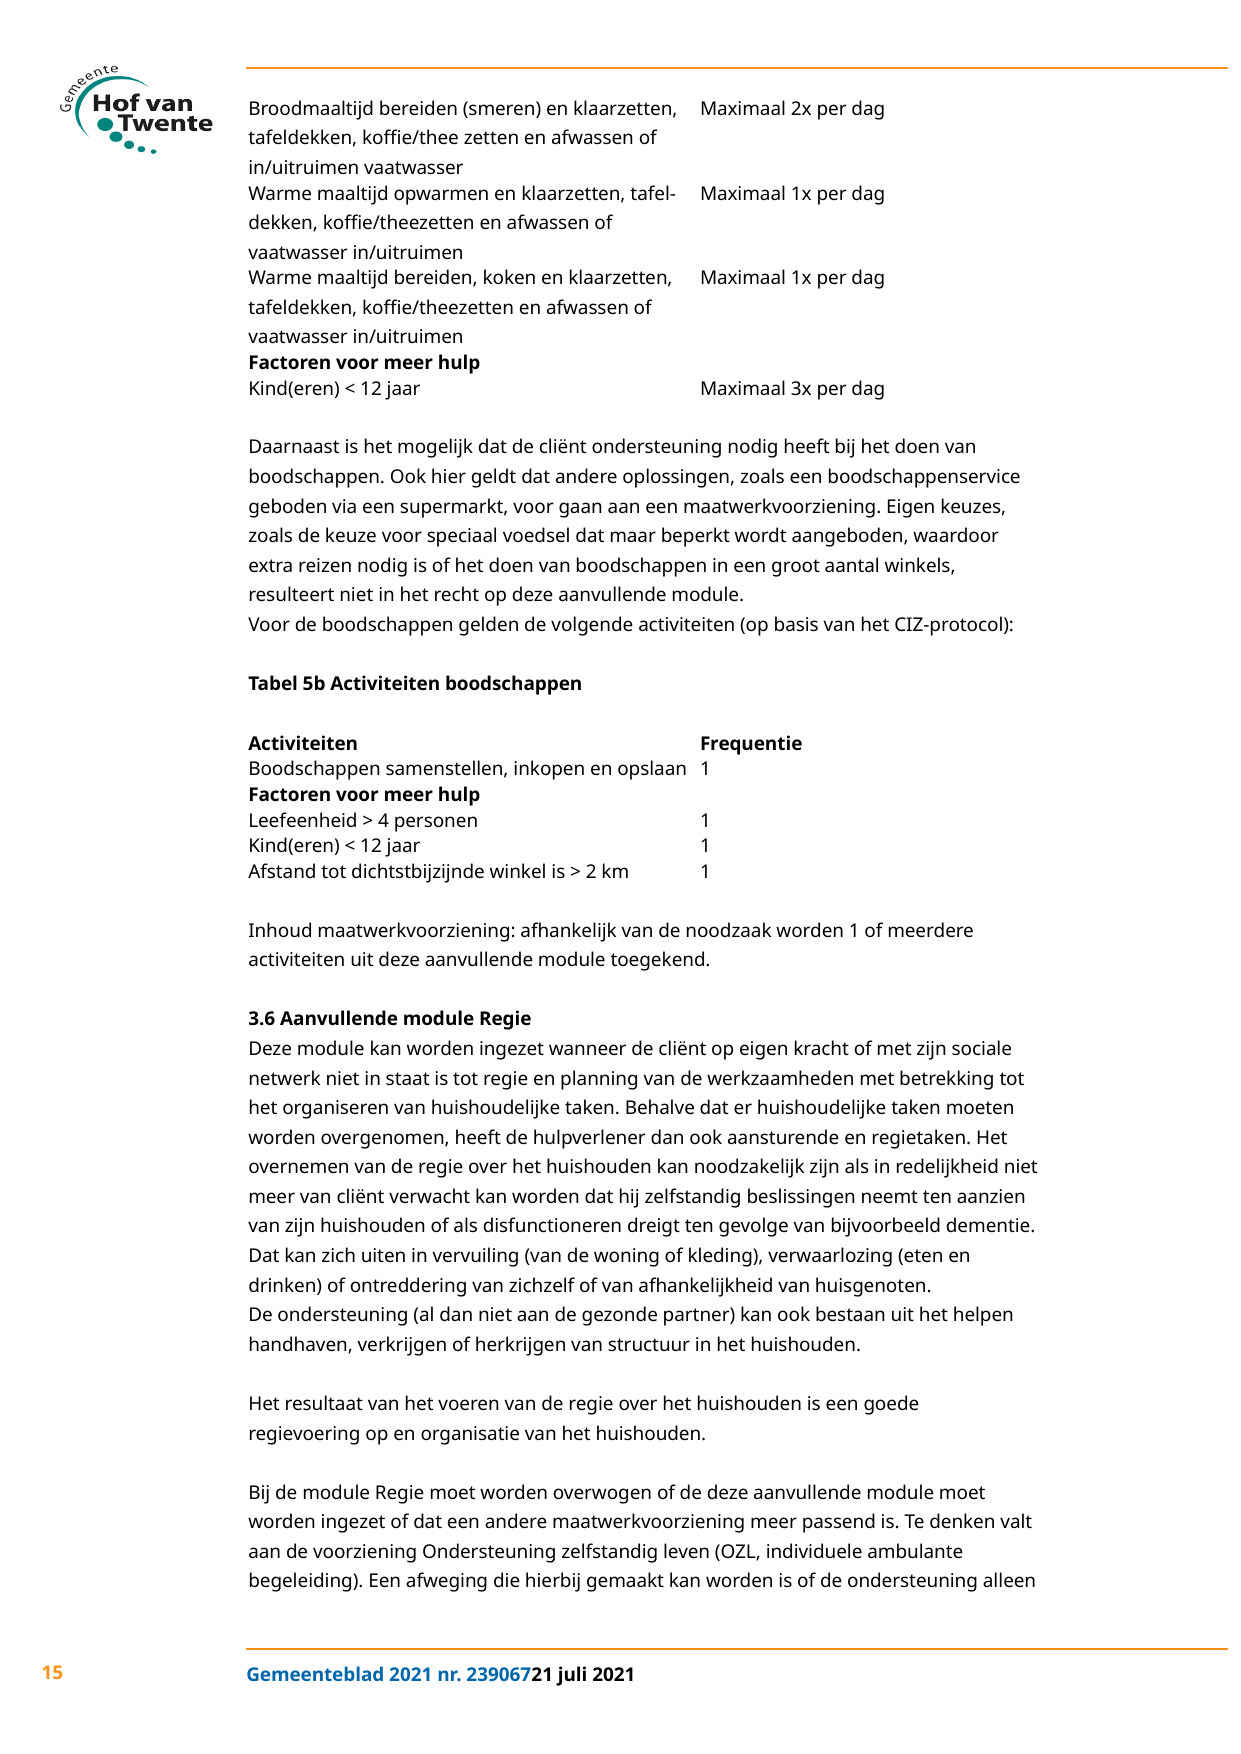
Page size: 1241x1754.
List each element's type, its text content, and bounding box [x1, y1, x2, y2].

table_cell [700, 350, 1152, 375]
text drinken) of ontreddering van zichzelf of van afhankelijkheid van huisgenoten. [248, 1272, 1152, 1298]
text worden ingezet of dat een andere maatwerkvoorziening meer passend is. Te denken valt [248, 1508, 1152, 1534]
text resulteert niet in het recht op deze aanvullende module. [248, 582, 1152, 607]
picture [41, 47, 231, 172]
table_header Activiteiten [248, 730, 700, 755]
text geboden via een supermarkt, voor gaan aan een maatwerkvoorziening. Eigen keuzes, [248, 493, 1152, 519]
text worden overgenomen, heeft de hulpverlener dan ook aansturende en regietaken. Het [248, 1124, 1152, 1150]
table_cell 1 [700, 858, 1152, 884]
table_cell Afstand tot dichtstbijzijnde winkel is > 2 km [248, 858, 700, 884]
table_cell Boodschappen samenstellen, inkopen en opslaan [248, 755, 700, 781]
text overnemen van de regie over het huishouden kan noodzakelijk zijn als in redelijkheid niet [248, 1153, 1152, 1179]
text 3.6 Aanvullende module Regie [248, 1006, 1152, 1031]
table_cell Factoren voor meer hulp [248, 350, 700, 375]
text begeleiding). Een afweging die hierbij gemaakt kan worden is of de ondersteuning alleen [248, 1568, 1152, 1593]
text Dat kan zich uiten in vervuiling (van de woning of kleding), verwaarlozing (eten en [248, 1242, 1152, 1268]
text meer van cliënt verwacht kan worden dat hij zelfstandig beslissingen neemt ten aanzien [248, 1183, 1152, 1209]
table_cell Kind(eren) < 12 jaar [248, 375, 700, 401]
table_cell Warme maaltijd opwarmen en klaarzetten, tafel- dekken, koffie/theezetten en afwassen of vaatwasser in/uitruimen [248, 180, 700, 264]
table_cell Factoren voor meer hulp [248, 781, 700, 807]
table_cell Maximaal 1x per dag [700, 265, 1152, 349]
text activiteiten uit deze aanvullende module toegekend. [248, 946, 1152, 972]
text boodschappen. Ook hier geldt dat andere oplossingen, zoals een boodschappenservice [248, 463, 1152, 489]
table_cell Maximaal 3x per dag [700, 375, 1152, 401]
table_cell 1 [700, 755, 1152, 781]
text Voor de boodschappen gelden de volgende activiteiten (op basis van het CIZ-protocol): [248, 611, 1152, 637]
text handhaven, verkrijgen of herkrijgen van structuur in het huishouden. [248, 1331, 1152, 1357]
text zoals de keuze voor speciaal voedsel dat maar beperkt wordt aangeboden, waardoor [248, 522, 1152, 548]
text van zijn huishouden of als disfunctioneren dreigt ten gevolge van bijvoorbeeld dementie. [248, 1213, 1152, 1238]
text netwerk niet in staat is tot regie en planning van de werkzaamheden met betrekking tot [248, 1065, 1152, 1091]
text het organiseren van huishoudelijke taken. Behalve dat er huishoudelijke taken moeten [248, 1094, 1152, 1120]
text Het resultaat van het voeren van de regie over het huishouden is een goede [248, 1390, 1152, 1416]
text regievoering op en organisatie van het huishouden. [248, 1420, 1152, 1446]
table_header Frequentie [700, 730, 1152, 755]
text extra reizen nodig is of het doen van boodschappen in een groot aantal winkels, [248, 552, 1152, 578]
text Bij de module Regie moet worden overwogen of de deze aanvullende module moet [248, 1479, 1152, 1505]
table_cell [700, 781, 1152, 807]
text aan de voorziening Ondersteuning zelfstandig leven (OZL, individuele ambulante [248, 1538, 1152, 1564]
table_cell 1 [700, 807, 1152, 833]
table_cell Kind(eren) < 12 jaar [248, 833, 700, 858]
text Deze module kan worden ingezet wanneer de cliënt op eigen kracht of met zijn sociale [248, 1035, 1152, 1061]
table_cell Maximaal 1x per dag [700, 180, 1152, 264]
table_cell Warme maaltijd bereiden, koken en klaarzetten, tafeldekken, koffie/theezetten en afwassen of vaatwasser in/uitruimen [248, 265, 700, 349]
table_cell Broodmaaltijd bereiden (smeren) en klaarzetten, tafeldekken, koffie/thee zetten en afwassen of in/uitruimen vaatwasser [248, 95, 700, 180]
text Tabel 5b Activiteiten boodschappen [248, 670, 1152, 696]
table_cell 1 [700, 833, 1152, 858]
table_cell Maximaal 2x per dag [700, 95, 1152, 180]
text Daarnaast is het mogelijk dat de cliënt ondersteuning nodig heeft bij het doen van [248, 434, 1152, 459]
text Inhoud maatwerkvoorziening: afhankelijk van de noodzaak worden 1 of meerdere [248, 917, 1152, 943]
text De ondersteuning (al dan niet aan de gezonde partner) kan ook bestaan uit het helpen [248, 1301, 1152, 1327]
table_cell Leefeenheid > 4 personen [248, 807, 700, 833]
